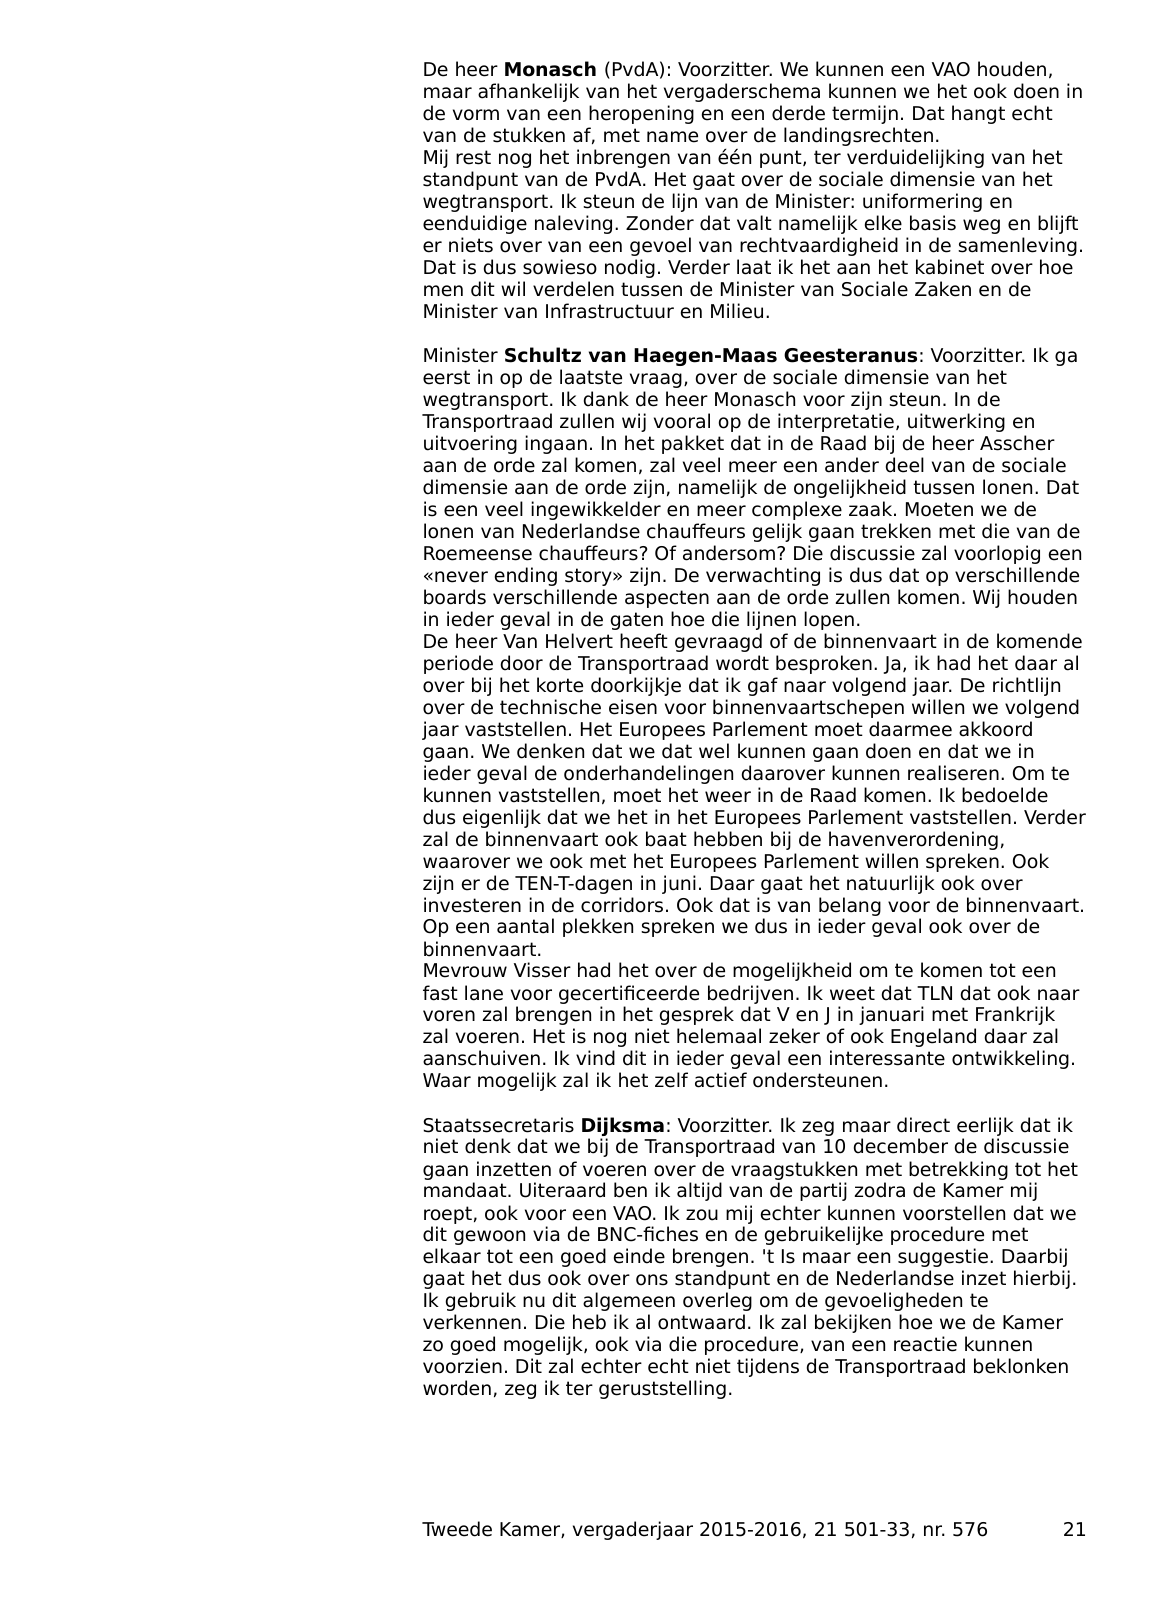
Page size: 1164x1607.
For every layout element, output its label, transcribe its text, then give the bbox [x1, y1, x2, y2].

text Minister Schultz van Haegen-Maas Geesteranus: Voorzitter. Ik ga eerst in op de laatste vraag, over de sociale dimensie van het wegtransport. Ik dank de heer Monasch voor zijn steun. In de Transportraad zullen wij vooral op de interpretatie, uitwerking en uitvoering ingaan. In het pakket dat in de Raad bij de heer Asscher aan de orde zal komen, zal veel meer een ander deel van de sociale dimensie aan de orde zijn, namelijk de ongelijkheid tussen lonen. Dat is een veel ingewikkelder en meer complexe zaak. Moeten we de lonen van Nederlandse chauffeurs gelijk gaan trekken met die van de Roemeense chauffeurs? Of andersom? Die discussie zal voorlopig een «never ending story» zijn. De verwachting is dus dat op verschillende boards verschillende aspecten aan de orde zullen komen. Wij houden in ieder geval in de gaten hoe die lijnen lopen. [422, 345, 1087, 631]
text De heer Monasch (PvdA): Voorzitter. We kunnen een VAO houden, maar afhankelijk van het vergaderschema kunnen we het ook doen in de vorm van een heropening en een derde termijn. Dat hangt echt van de stukken af, met name over de landingsrechten. [422, 59, 1087, 147]
text Staatssecretaris Dijksma: Voorzitter. Ik zeg maar direct eerlijk dat ik niet denk dat we bij de Transportraad van 10 december de discussie gaan inzetten of voeren over de vraagstukken met betrekking tot het mandaat. Uiteraard ben ik altijd van de partij zodra de Kamer mij roept, ook voor een VAO. Ik zou mij echter kunnen voorstellen dat we dit gewoon via de BNC-fiches en de gebruikelijke procedure met elkaar tot een goed einde brengen. 't Is maar een suggestie. Daarbij gaat het dus ook over ons standpunt en de Nederlandse inzet hierbij. Ik gebruik nu dit algemeen overleg om de gevoeligheden te verkennen. Die heb ik al ontwaard. Ik zal bekijken hoe we de Kamer zo goed mogelijk, ook via die procedure, van een reactie kunnen voorzien. Dit zal echter echt niet tijdens de Transportraad beklonken worden, zeg ik ter geruststelling. [422, 1114, 1087, 1400]
text De heer Van Helvert heeft gevraagd of de binnenvaart in de komende periode door de Transportraad wordt besproken. Ja, ik had het daar al over bij het korte doorkijkje dat ik gaf naar volgend jaar. De richtlijn over de technische eisen voor binnenvaartschepen willen we volgend jaar vaststellen. Het Europees Parlement moet daarmee akkoord gaan. We denken dat we dat wel kunnen gaan doen en dat we in ieder geval de onderhandelingen daarover kunnen realiseren. Om te kunnen vaststellen, moet het weer in de Raad komen. Ik bedoelde dus eigenlijk dat we het in het Europees Parlement vaststellen. Verder zal de binnenvaart ook baat hebben bij de havenverordening, waarover we ook met het Europees Parlement willen spreken. Ook zijn er de TEN-T-dagen in juni. Daar gaat het natuurlijk ook over investeren in de corridors. Ook dat is van belang voor de binnenvaart. Op een aantal plekken spreken we dus in ieder geval ook over de binnenvaart. [422, 631, 1087, 960]
text Mevrouw Visser had het over de mogelijkheid om te komen tot een fast lane voor gecertificeerde bedrijven. Ik weet dat TLN dat ook naar voren zal brengen in het gesprek dat V en J in januari met Frankrijk zal voeren. Het is nog niet helemaal zeker of ook Engeland daar zal aanschuiven. Ik vind dit in ieder geval een interessante ontwikkeling. Waar mogelijk zal ik het zelf actief ondersteunen. [422, 960, 1087, 1092]
text Mij rest nog het inbrengen van één punt, ter verduidelijking van het standpunt van de PvdA. Het gaat over de sociale dimensie van het wegtransport. Ik steun de lijn van de Minister: uniformering en eenduidige naleving. Zonder dat valt namelijk elke basis weg en blijft er niets over van een gevoel van rechtvaardigheid in de samenleving. Dat is dus sowieso nodig. Verder laat ik het aan het kabinet over hoe men dit wil verdelen tussen de Minister van Sociale Zaken en de Minister van Infrastructuur en Milieu. [422, 147, 1087, 323]
